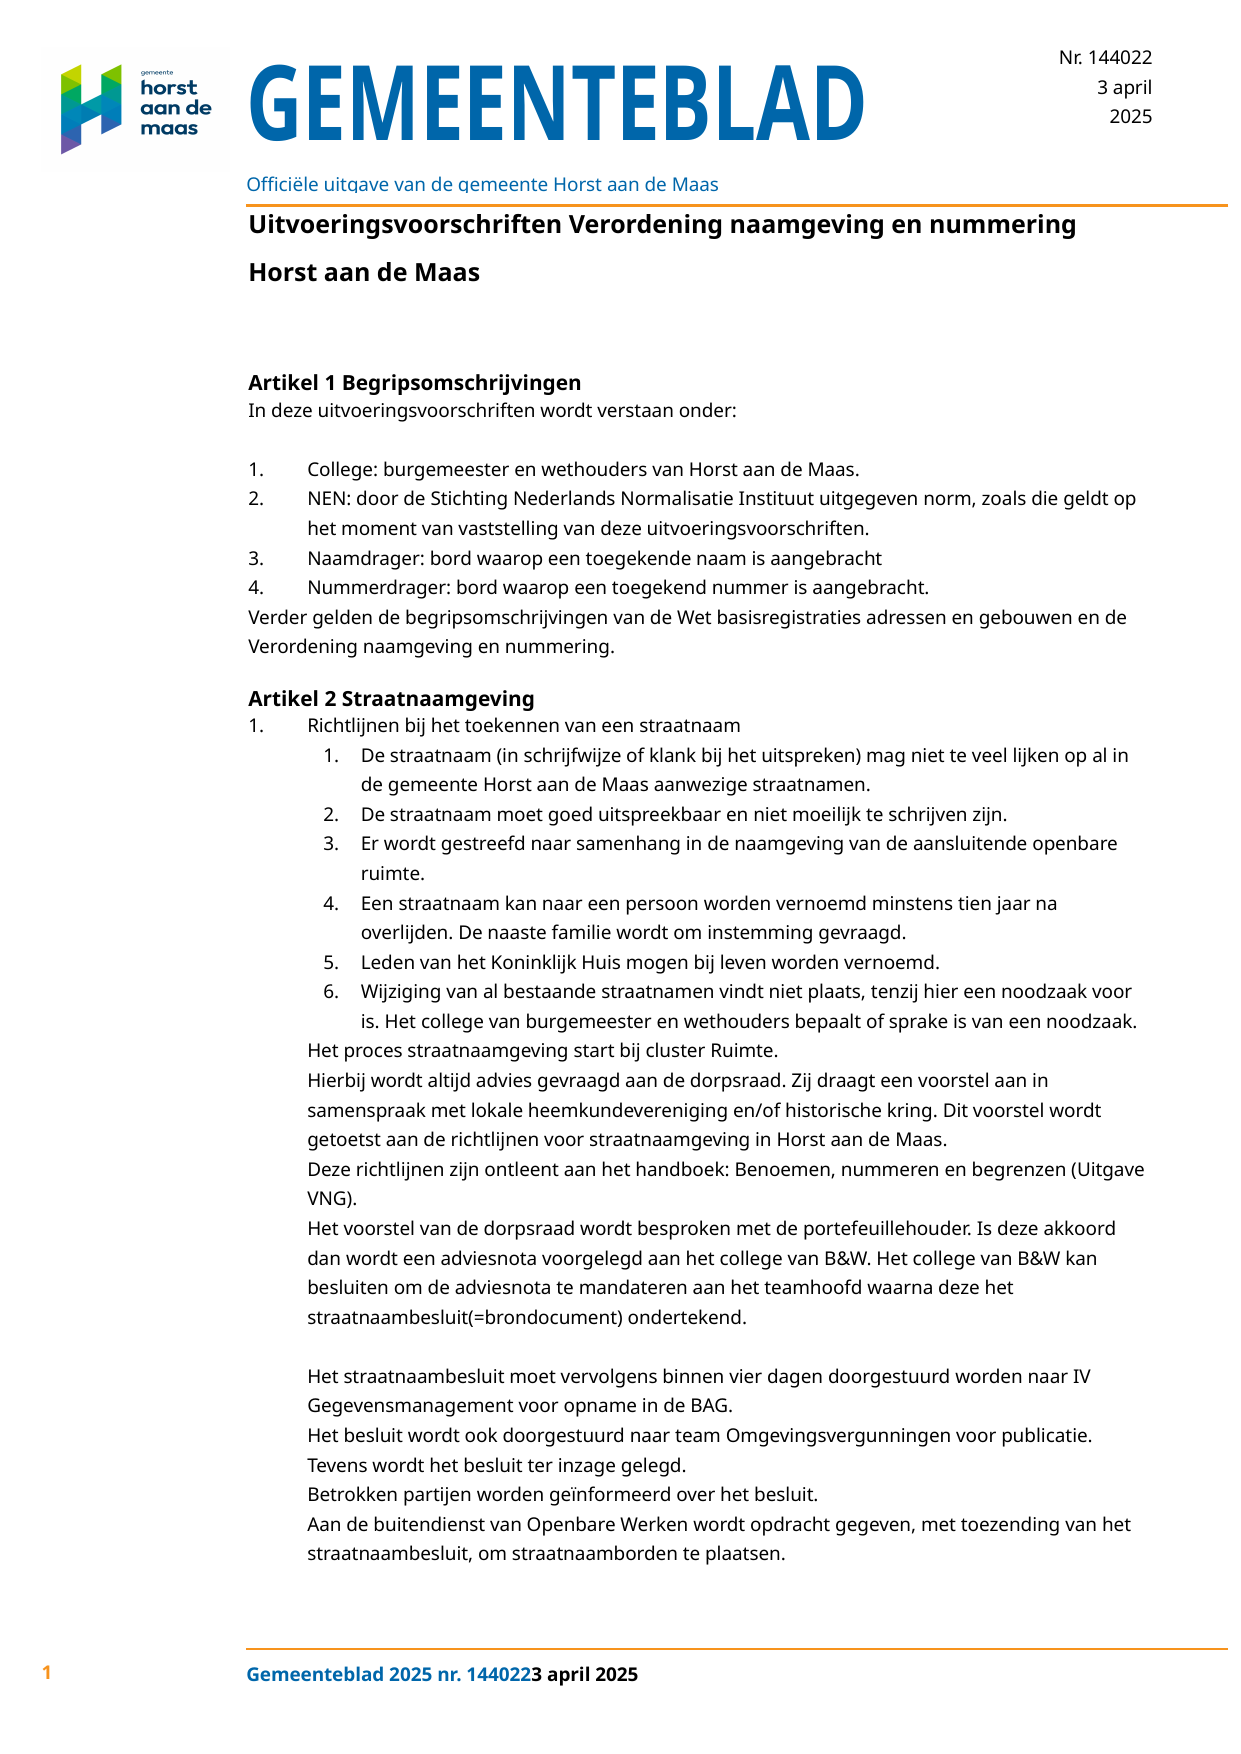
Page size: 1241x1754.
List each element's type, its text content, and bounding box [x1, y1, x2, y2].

text Artikel 1 Begripsomschrijvingen [248, 368, 1152, 397]
list Nummerdrager: bord waarop een toegekend nummer is aangebracht. [248, 574, 1152, 600]
text Artikel 2 Straatnaamgeving [248, 684, 1152, 712]
list Het proces straatnaamgeving start bij cluster Ruimte. [248, 1038, 1152, 1063]
list NEN: door de Stichting Nederlands Normalisatie Instituut uitgegeven norm, zoals die geldt op het moment van vaststelling van deze uitvoeringsvoorschriften. [248, 486, 1152, 541]
text Verder gelden de begripsomschrijvingen van de Wet basisregistraties adressen en gebouwen en de Verordening naamgeving en nummering. [248, 604, 1152, 659]
list Aan de buitendienst van Openbare Werken wordt opdracht gegeven, met toezending van het straatnaambesluit, om straatnaamborden te plaatsen. [248, 1511, 1152, 1566]
list Hierbij wordt altijd advies gevraagd aan de dorpsraad. Zij draagt een voorstel aan in samenspraak met lokale heemkundevereniging en/of historische kring. Dit voorstel wordt getoetst aan de richtlijnen voor straatnaamgeving in Horst aan de Maas. [248, 1067, 1152, 1152]
list Leden van het Koninklijk Huis mogen bij leven worden vernoemd. [323, 949, 1152, 975]
picture [41, 47, 231, 172]
list Richtlijnen bij het toekennen van een straatnaam [248, 712, 1152, 738]
list Tevens wordt het besluit ter inzage gelegd. [248, 1452, 1152, 1478]
list Er wordt gestreefd naar samenhang in de naamgeving van de aansluitende openbare ruimte. [323, 831, 1152, 886]
list Het straatnaambesluit moet vervolgens binnen vier dagen doorgestuurd worden naar IV Gegevensmanagement voor opname in de BAG. [248, 1363, 1152, 1418]
list Wijziging van al bestaande straatnamen vindt niet plaats, tenzij hier een noodzaak voor is. Het college van burgemeester en wethouders bepaalt of sprake is van een noodzaak. [323, 978, 1152, 1034]
list Een straatnaam kan naar een persoon worden vernoemd minstens tien jaar na overlijden. De naaste familie wordt om instemming gevraagd. [323, 890, 1152, 945]
list Deze richtlijnen zijn ontleent aan het handboek: Benoemen, nummeren en begrenzen (Uitgave VNG). [248, 1156, 1152, 1211]
list College: burgemeester en wethouders van Horst aan de Maas. [248, 456, 1152, 482]
list De straatnaam moet goed uitspreekbaar en niet moeilijk te schrijven zijn. [323, 801, 1152, 827]
list Het besluit wordt ook doorgestuurd naar team Omgevingsvergunningen voor publicatie. [248, 1422, 1152, 1448]
list De straatnaam (in schrijfwijze of klank bij het uitspreken) mag niet te veel lijken op al in de gemeente Horst aan de Maas aanwezige straatnamen. [323, 742, 1152, 797]
text In deze uitvoeringsvoorschriften wordt verstaan onder: [248, 397, 1152, 422]
list Betrokken partijen worden geïnformeerd over het besluit. [248, 1481, 1152, 1507]
list Het voorstel van de dorpsraad wordt besproken met de portefeuillehouder. Is deze akkoord dan wordt een adviesnota voorgelegd aan het college van B&W. Het college van B&W kan besluiten om de adviesnota te mandateren aan het teamhoofd waarna deze het straatnaambesluit(=brondocument) ondertekend. [248, 1215, 1152, 1330]
list Naamdrager: bord waarop een toegekende naam is aangebracht [248, 545, 1152, 570]
text Uitvoeringsvoorschriften Verordening naamgeving en nummering Horst aan de Maas [248, 207, 1152, 288]
